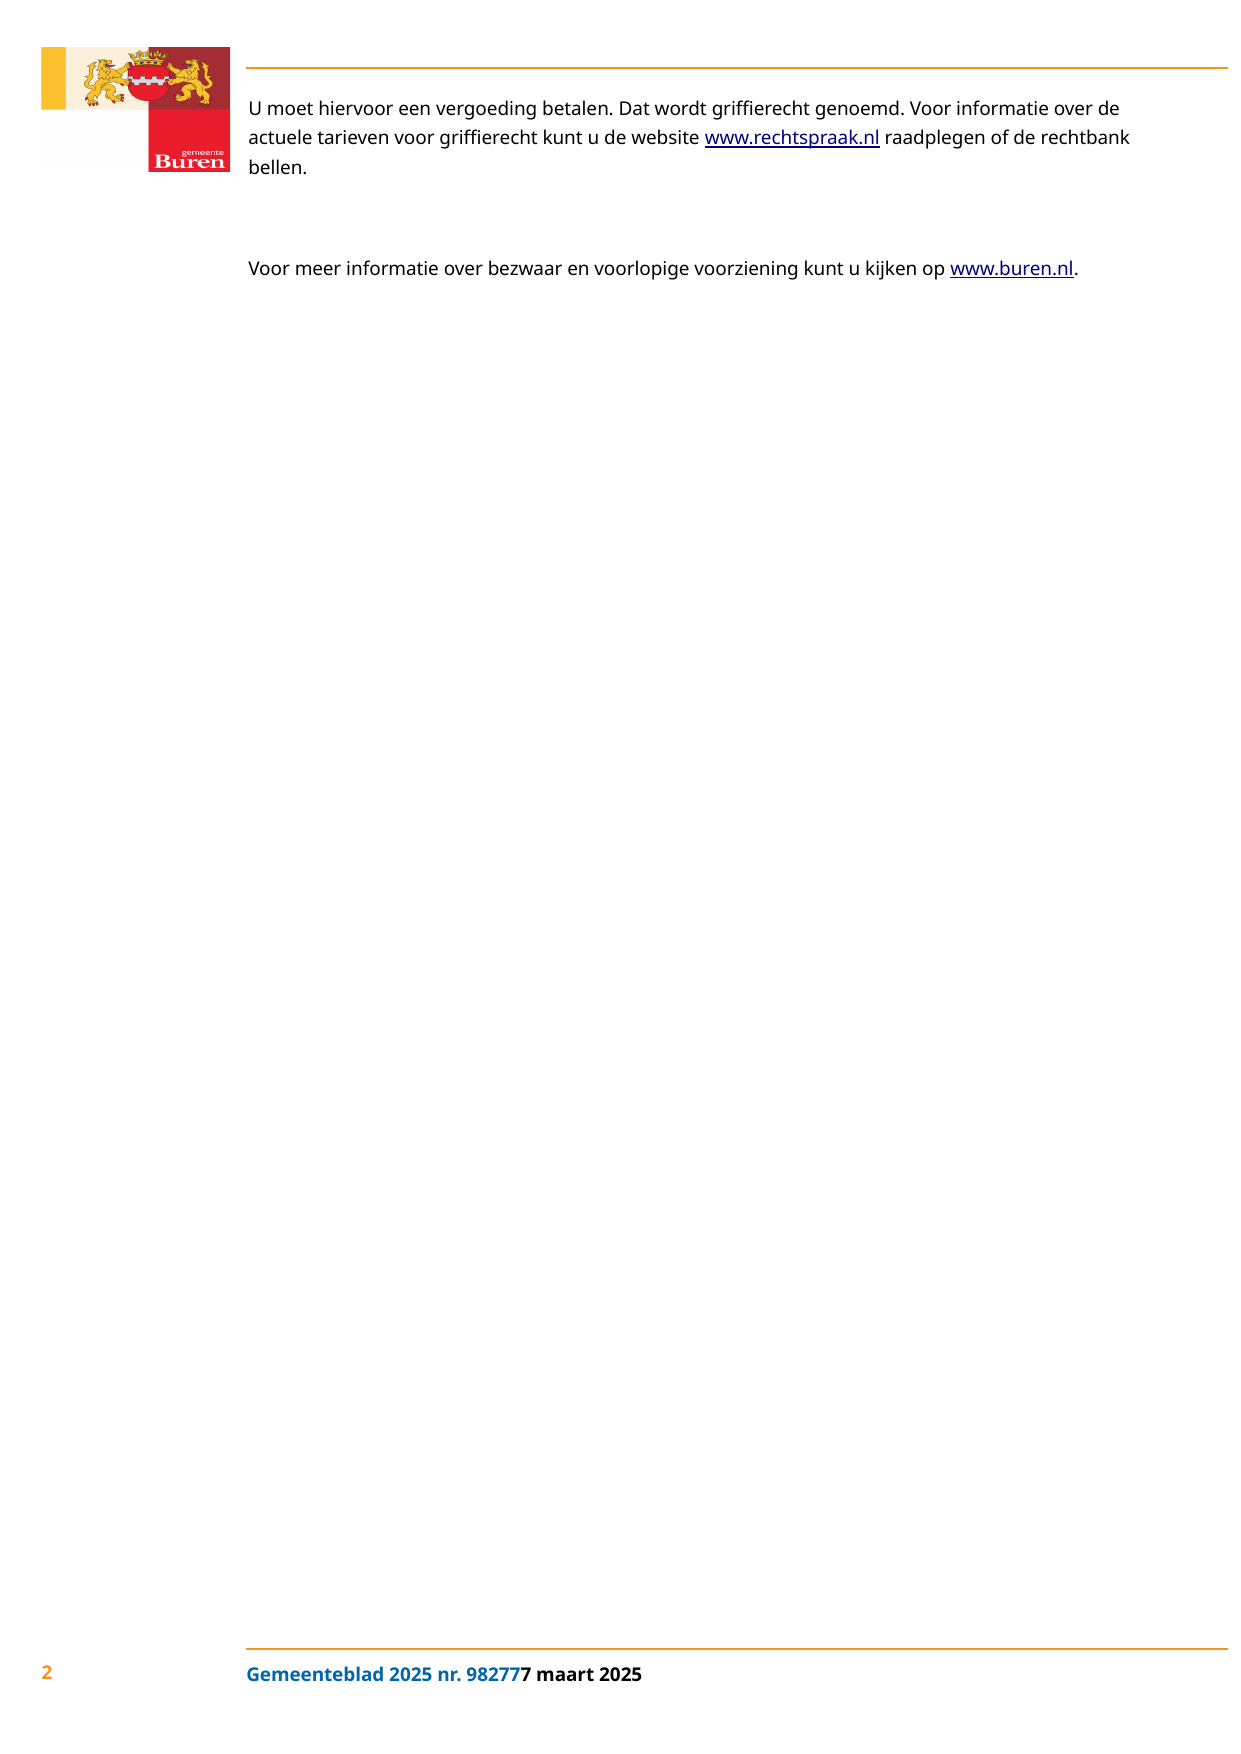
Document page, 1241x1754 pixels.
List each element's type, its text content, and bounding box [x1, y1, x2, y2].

text U moet hiervoor een vergoeding betalen. Dat wordt griffierecht genoemd. Voor informatie over de actuele tarieven voor griffierecht kunt u de website www.rechtspraak.nl raadplegen of de rechtbank bellen. [248, 95, 1152, 180]
picture [41, 47, 231, 172]
text Voor meer informatie over bezwaar en voorlopige voorziening kunt u kijken op www.buren.nl. [248, 255, 1152, 281]
